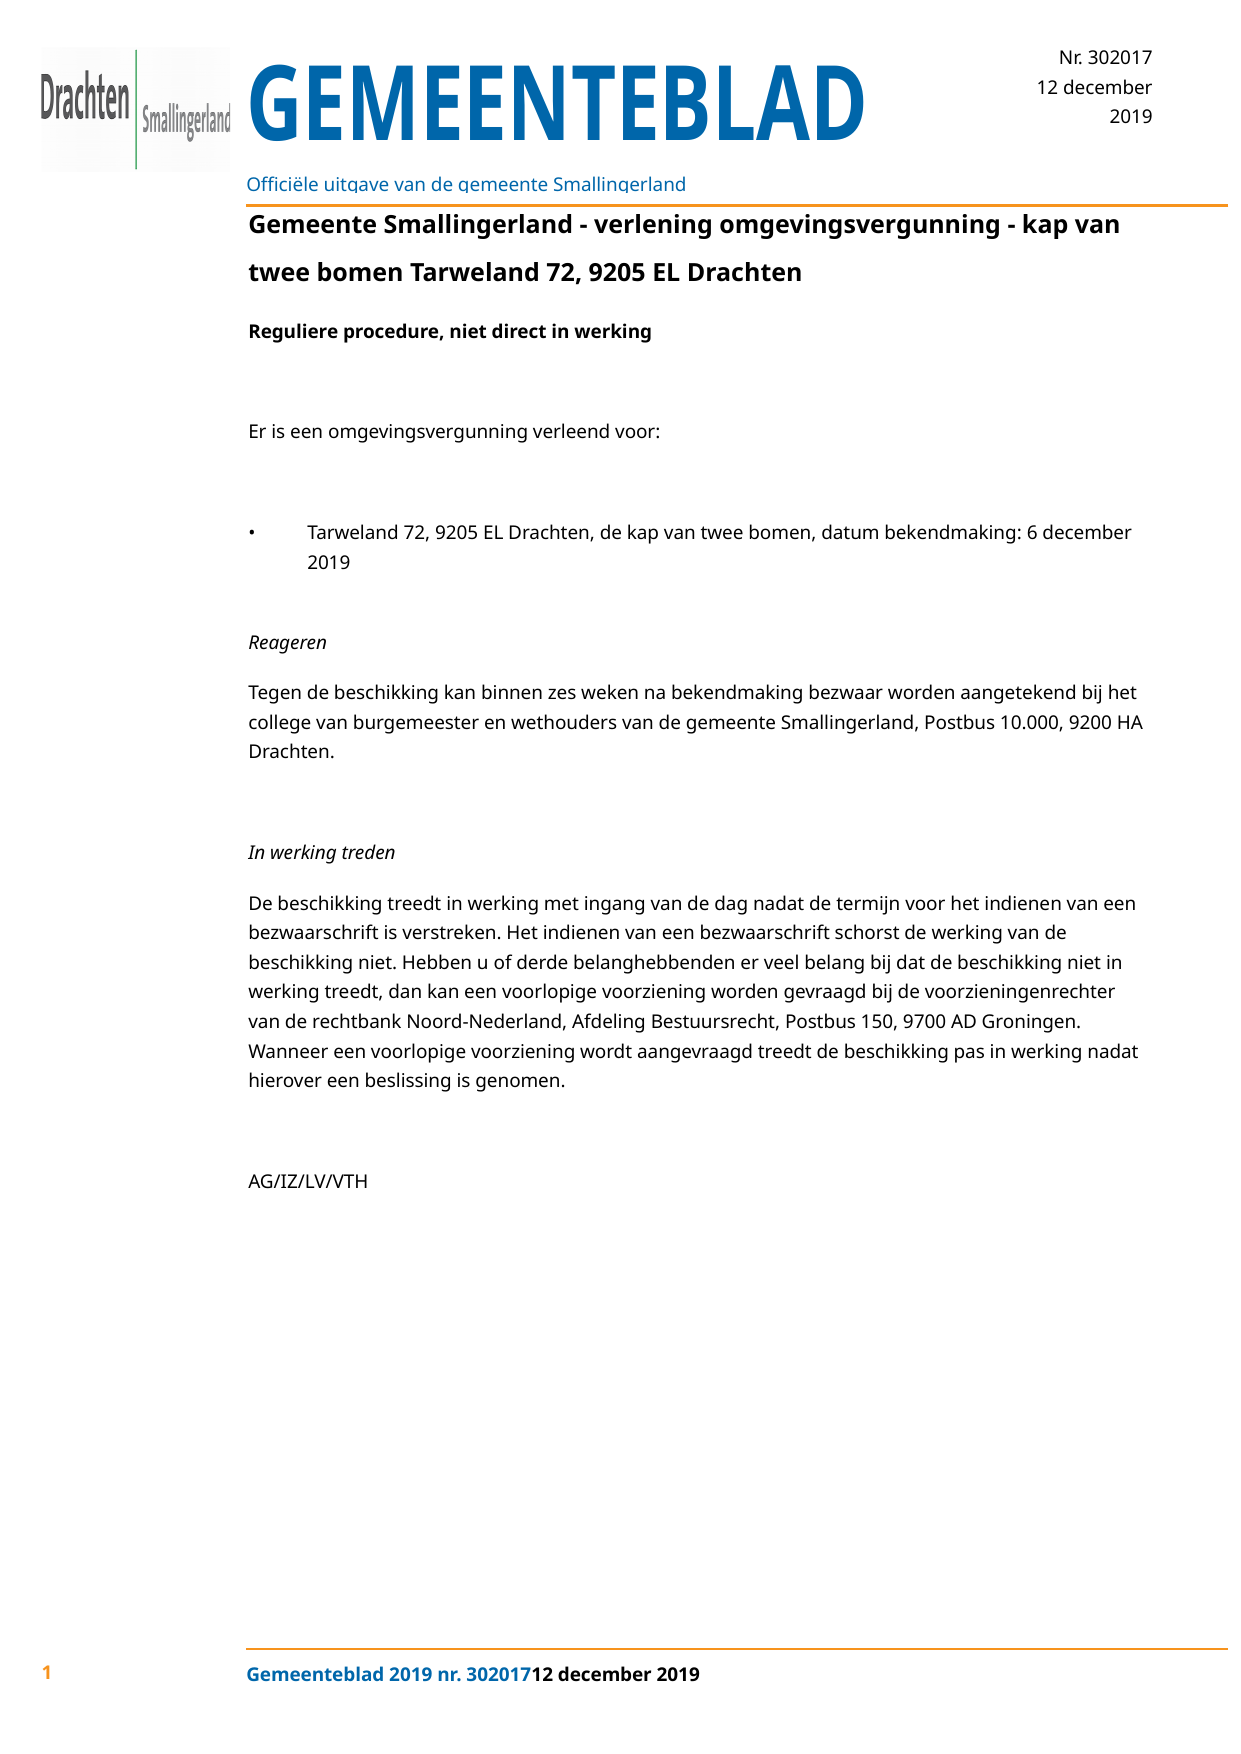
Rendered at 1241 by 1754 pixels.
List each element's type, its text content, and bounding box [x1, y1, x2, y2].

list Tarweland 72, 9205 EL Drachten, de kap van twee bomen, datum bekendmaking: 6 december 2019 [248, 519, 1152, 575]
text De beschikking treedt in werking met ingang van de dag nadat de termijn voor het indienen van een bezwaarschrift is verstreken. Het indienen van een bezwaarschrift schorst de werking van de beschikking niet. Hebben u of derde belanghebbenden er veel belang bij dat de beschikking niet in werking treedt, dan kan een voorlopige voorziening worden gevraagd bij de voorzieningenrechter van de rechtbank Noord-Nederland, Afdeling Bestuursrecht, Postbus 150, 9700 AD Groningen. Wanneer een voorlopige voorziening wordt aangevraagd treedt de beschikking pas in werking nadat hierover een beslissing is genomen. [248, 890, 1152, 1093]
text Reguliere procedure, niet direct in werking [248, 318, 1152, 344]
text Tegen de beschikking kan binnen zes weken na bekendmaking bezwaar worden aangetekend bij het college van burgemeester en wethouders van de gemeente Smallingerland, Postbus 10.000, 9200 HA Drachten. [248, 679, 1152, 764]
text AG/IZ/LV/VTH [248, 1168, 1152, 1194]
picture [41, 47, 231, 172]
text In werking treden [248, 839, 1152, 865]
text Gemeente Smallingerland - verlening omgevingsvergunning - kap van twee bomen Tarweland 72, 9205 EL Drachten [248, 207, 1152, 288]
text Reageren [248, 629, 1152, 655]
text Er is een omgevingsvergunning verleend voor: [248, 419, 1152, 444]
